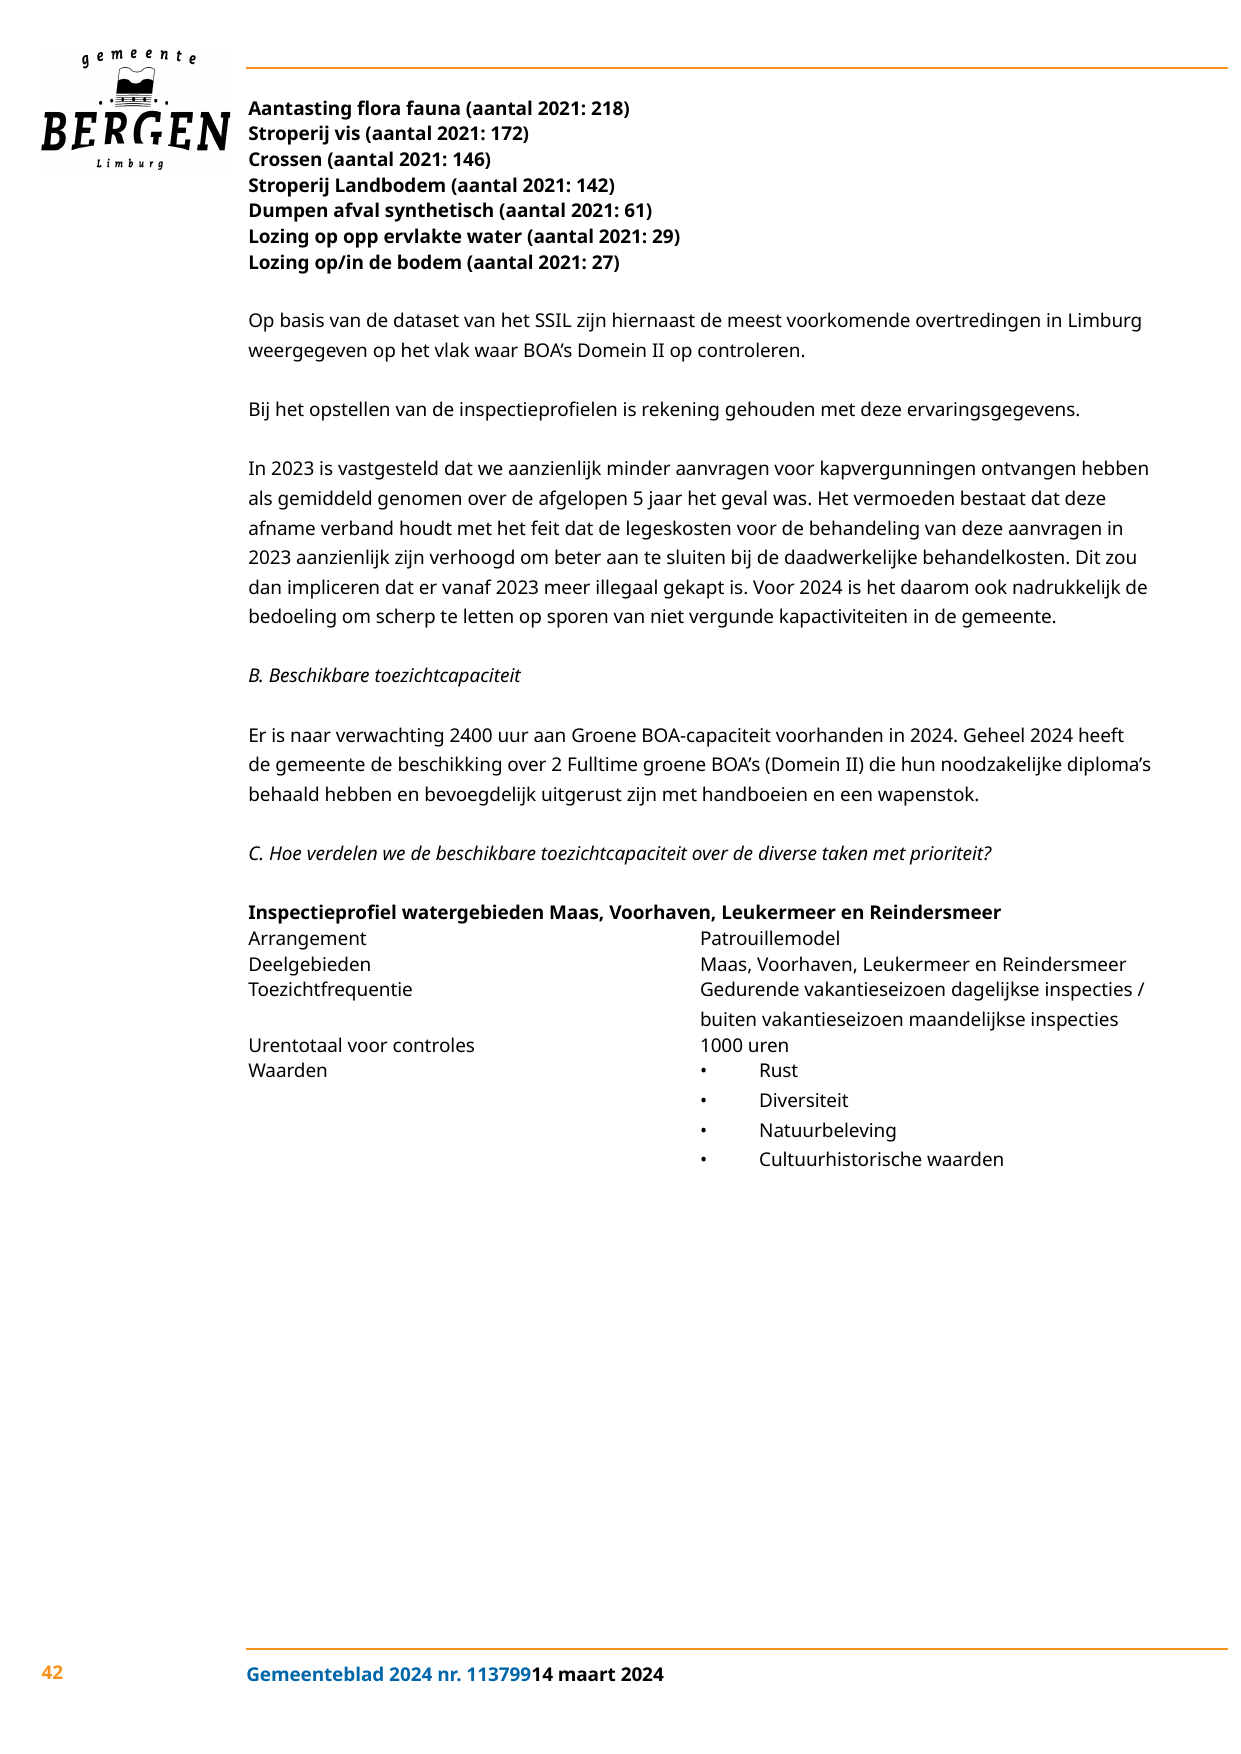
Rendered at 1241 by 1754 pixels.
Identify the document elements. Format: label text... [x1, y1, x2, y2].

text Er is naar verwachting 2400 uur aan Groene BOA-capaciteit voorhanden in 2024. Geheel 2024 heeft de gemeente de beschikking over 2 Fulltime groene BOA’s (Domein II) die hun noodzakelijke diploma’s behaald hebben en bevoegdelijk uitgerust zijn met handboeien en een wapenstok. [248, 722, 1152, 807]
table_cell Urentotaal voor controles [248, 1032, 700, 1058]
table_cell Dumpen afval synthetisch (aantal 2021: 61) [248, 198, 1152, 223]
table_cell Stroperij vis (aantal 2021: 172) [248, 121, 1152, 146]
text In 2023 is vastgesteld dat we aanzienlijk minder aanvragen voor kapvergunningen ontvangen hebben als gemiddeld genomen over de afgelopen 5 jaar het geval was. Het vermoeden bestaat dat deze afname verband houdt met het feit dat de legeskosten voor de behandeling van deze aanvragen in 2023 aanzienlijk zijn verhoogd om beter aan te sluiten bij de daadwerkelijke behandelkosten. Dit zou dan impliceren dat er vanaf 2023 meer illegaal gekapt is. Voor 2024 is het daarom ook nadrukkelijk de bedoeling om scherp te letten op sporen van niet vergunde kapactiviteiten in de gemeente. [248, 456, 1152, 629]
table_cell Rust Diversiteit Natuurbeleving Cultuurhistorische waarden [700, 1058, 1152, 1172]
text C. Hoe verdelen we de beschikbare toezichtcapaciteit over de diverse taken met prioriteit? [248, 840, 1152, 866]
table_cell Lozing op opp ervlakte water (aantal 2021: 29) [248, 224, 1152, 249]
table_cell Stroperij Landbodem (aantal 2021: 142) [248, 172, 1152, 198]
table_cell Gedurende vakantieseizoen dagelijkse inspecties / buiten vakantieseizoen maandelijkse inspecties [700, 977, 1152, 1032]
table_cell Deelgebieden [248, 951, 700, 977]
table_cell Crossen (aantal 2021: 146) [248, 146, 1152, 172]
table_header Inspectieprofiel watergebieden Maas, Voorhaven, Leukermeer en Reindersmeer [248, 900, 1152, 925]
table_cell Patrouillemodel [700, 925, 1152, 951]
table_cell Waarden [248, 1058, 700, 1172]
table_cell Aantasting flora fauna (aantal 2021: 218) [248, 95, 1152, 121]
table_cell Arrangement [248, 925, 700, 951]
text B. Beschikbare toezichtcapaciteit [248, 663, 1152, 688]
table_cell Maas, Voorhaven, Leukermeer en Reindersmeer [700, 951, 1152, 977]
text Bij het opstellen van de inspectieprofielen is rekening gehouden met deze ervaringsgegevens. [248, 396, 1152, 422]
table_cell Lozing op/in de bodem (aantal 2021: 27) [248, 249, 1152, 275]
table_cell 1000 uren [700, 1032, 1152, 1058]
picture [41, 47, 231, 172]
text Op basis van de dataset van het SSIL zijn hiernaast de meest voorkomende overtredingen in Limburg weergegeven op het vlak waar BOA’s Domein II op controleren. [248, 308, 1152, 363]
table_cell Toezichtfrequentie [248, 977, 700, 1032]
